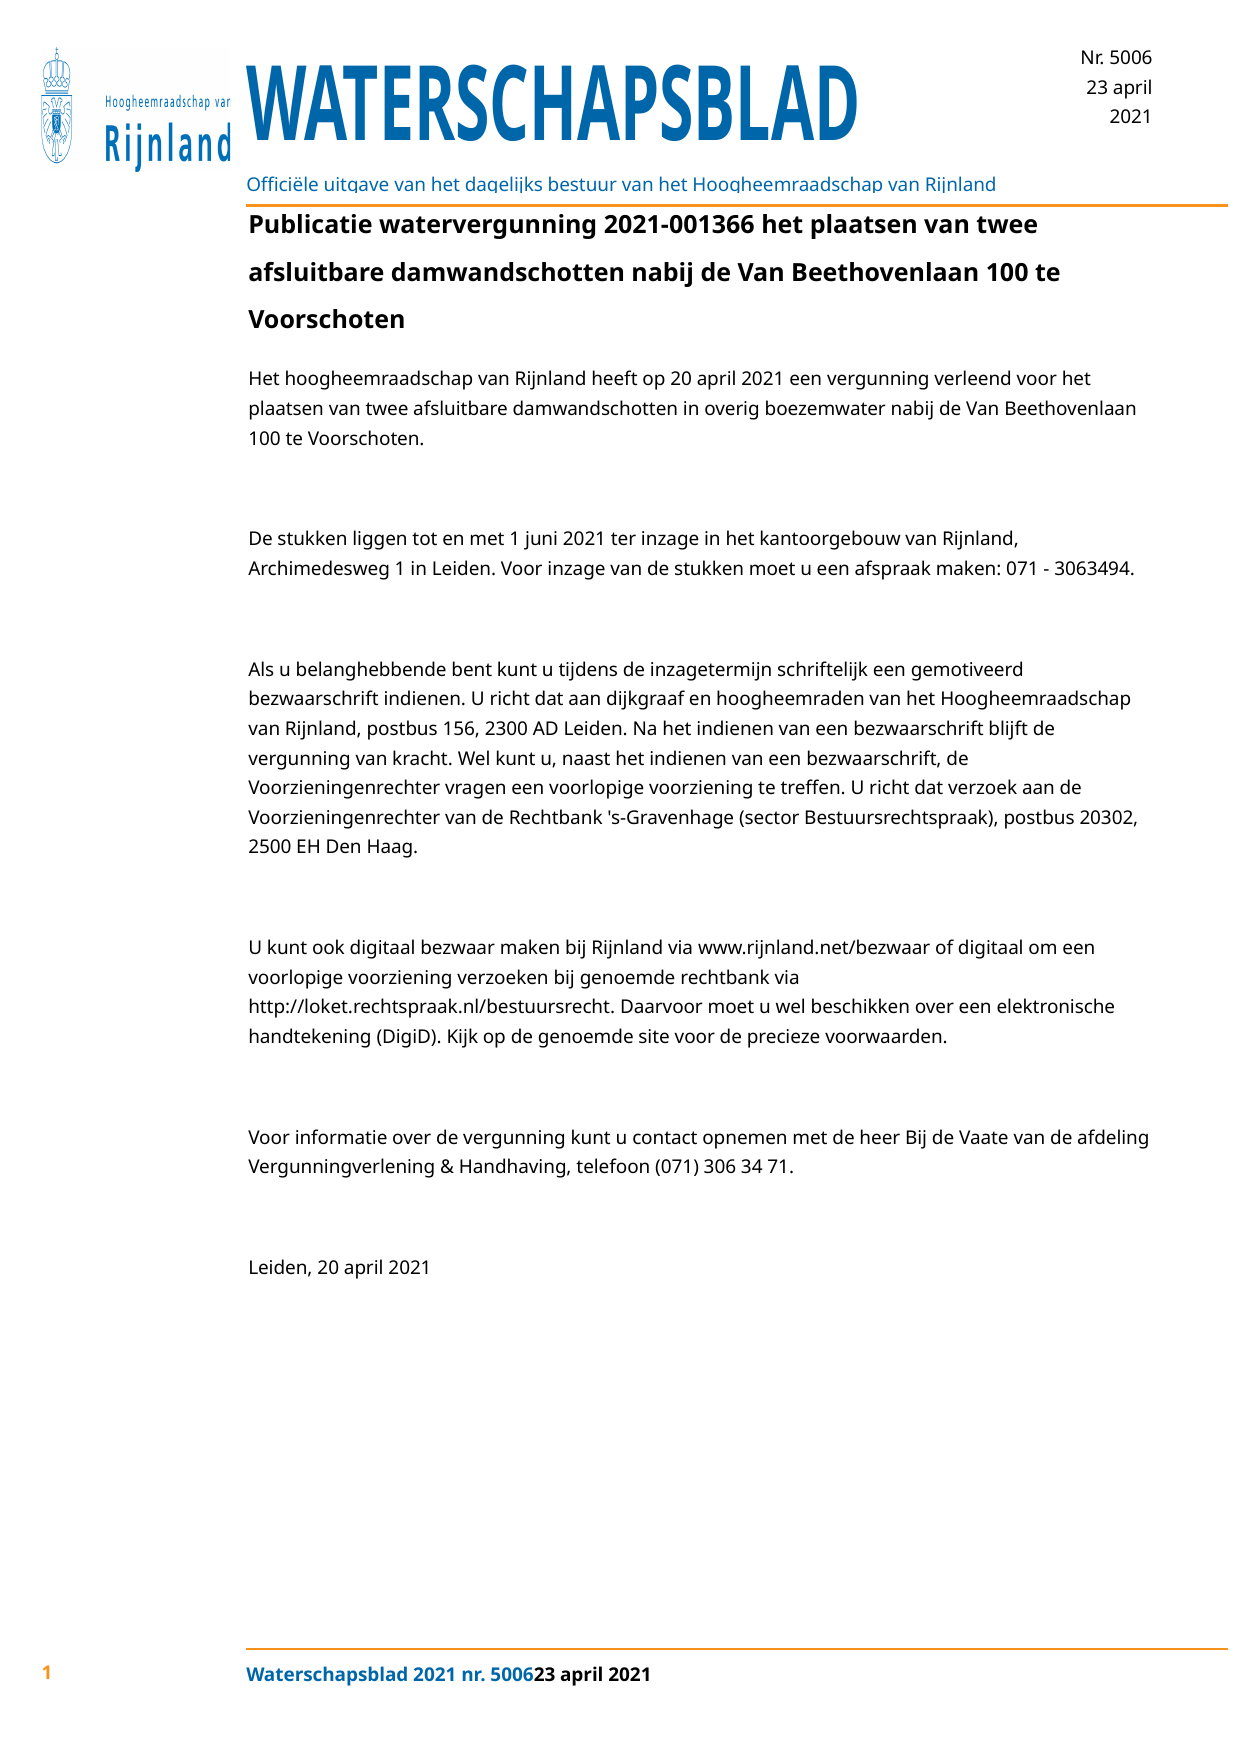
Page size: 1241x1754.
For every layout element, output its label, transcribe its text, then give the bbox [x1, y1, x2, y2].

text Als u belanghebbende bent kunt u tijdens de inzagetermijn schriftelijk een gemotiveerd bezwaarschrift indienen. U richt dat aan dijkgraaf en hoogheemraden van het Hoogheemraadschap van Rijnland, postbus 156, 2300 AD Leiden. Na het indienen van een bezwaarschrift blijft de vergunning van kracht. Wel kunt u, naast het indienen van een bezwaarschrift, de Voorzieningenrechter vragen een voorlopige voorziening te treffen. U richt dat verzoek aan de Voorzieningenrechter van de Rechtbank 's-Gravenhage (sector Bestuursrechtspraak), postbus 20302, 2500 EH Den Haag. [248, 656, 1152, 859]
text Voor informatie over de vergunning kunt u contact opnemen met de heer Bij de Vaate van de afdeling Vergunningverlening & Handhaving, telefoon (071) 306 34 71. [248, 1124, 1152, 1179]
text Leiden, 20 april 2021 [248, 1254, 1152, 1280]
text U kunt ook digitaal bezwaar maken bij Rijnland via www.rijnland.net/bezwaar of digitaal om een voorlopige voorziening verzoeken bij genoemde rechtbank via http://loket.rechtspraak.nl/bestuursrecht. Daarvoor moet u wel beschikken over een elektronische handtekening (DigiD). Kijk op de genoemde site voor de precieze voorwaarden. [248, 934, 1152, 1049]
picture [41, 47, 231, 172]
text Publicatie watervergunning 2021-001366 het plaatsen van twee afsluitbare damwandschotten nabij de Van Beethovenlaan 100 te Voorschoten [248, 207, 1152, 336]
text De stukken liggen tot en met 1 juni 2021 ter inzage in het kantoorgebouw van Rijnland, Archimedesweg 1 in Leiden. Voor inzage van de stukken moet u een afspraak maken: 071 - 3063494. [248, 526, 1152, 581]
text Het hoogheemraadschap van Rijnland heeft op 20 april 2021 een vergunning verleend voor het plaatsen van twee afsluitbare damwandschotten in overig boezemwater nabij de Van Beethovenlaan 100 te Voorschoten. [248, 366, 1152, 450]
